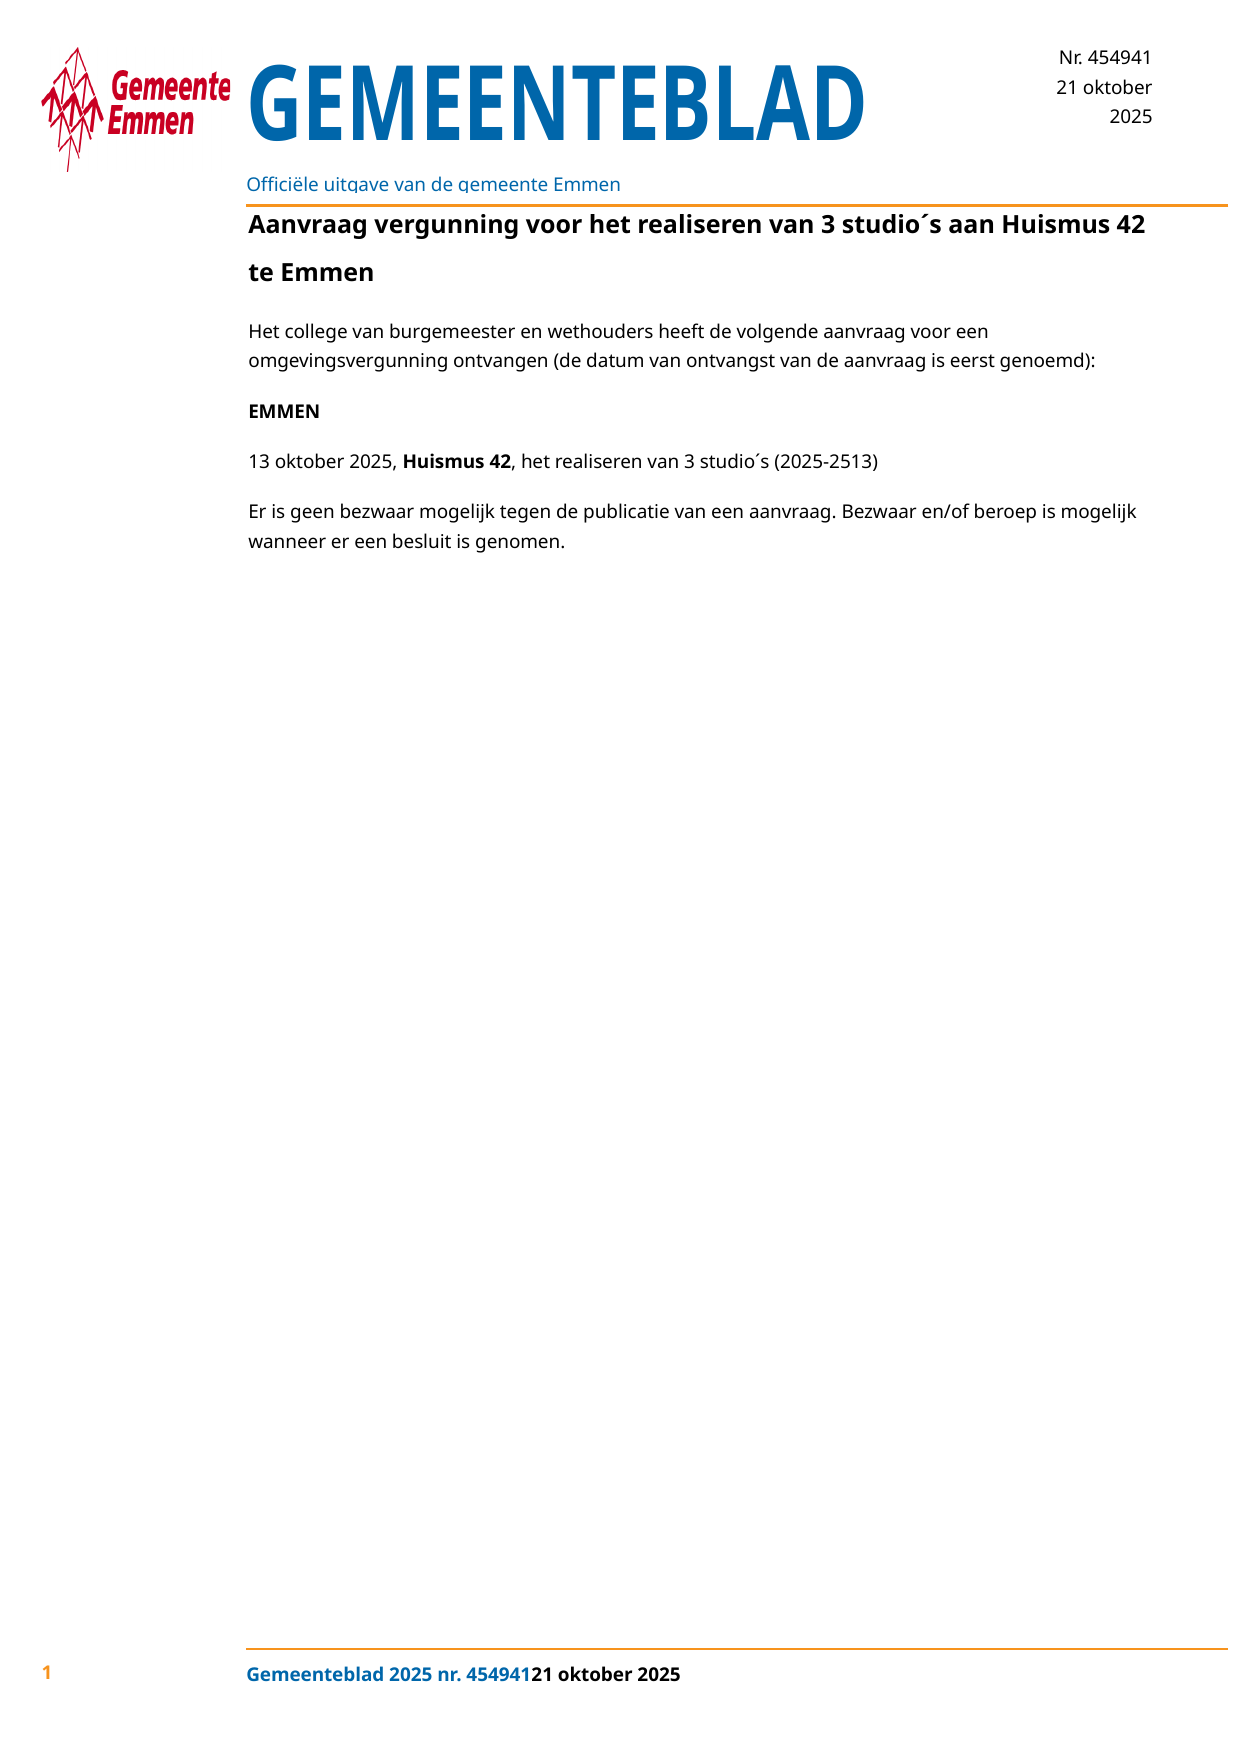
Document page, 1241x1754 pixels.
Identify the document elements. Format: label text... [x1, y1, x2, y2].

text Er is geen bezwaar mogelijk tegen de publicatie van een aanvraag. Bezwaar en/of beroep is mogelijk wanneer er een besluit is genomen. [248, 499, 1152, 554]
text Het college van burgemeester en wethouders heeft de volgende aanvraag voor een omgevingsvergunning ontvangen (de datum van ontvangst van de aanvraag is eerst genoemd): [248, 318, 1152, 373]
text Aanvraag vergunning voor het realiseren van 3 studio´s aan Huismus 42 te Emmen [248, 207, 1152, 288]
text EMMEN [248, 398, 1152, 424]
text 13 oktober 2025, Huismus 42, het realiseren van 3 studio´s (2025-2513) [248, 448, 1152, 474]
picture [41, 47, 231, 172]
